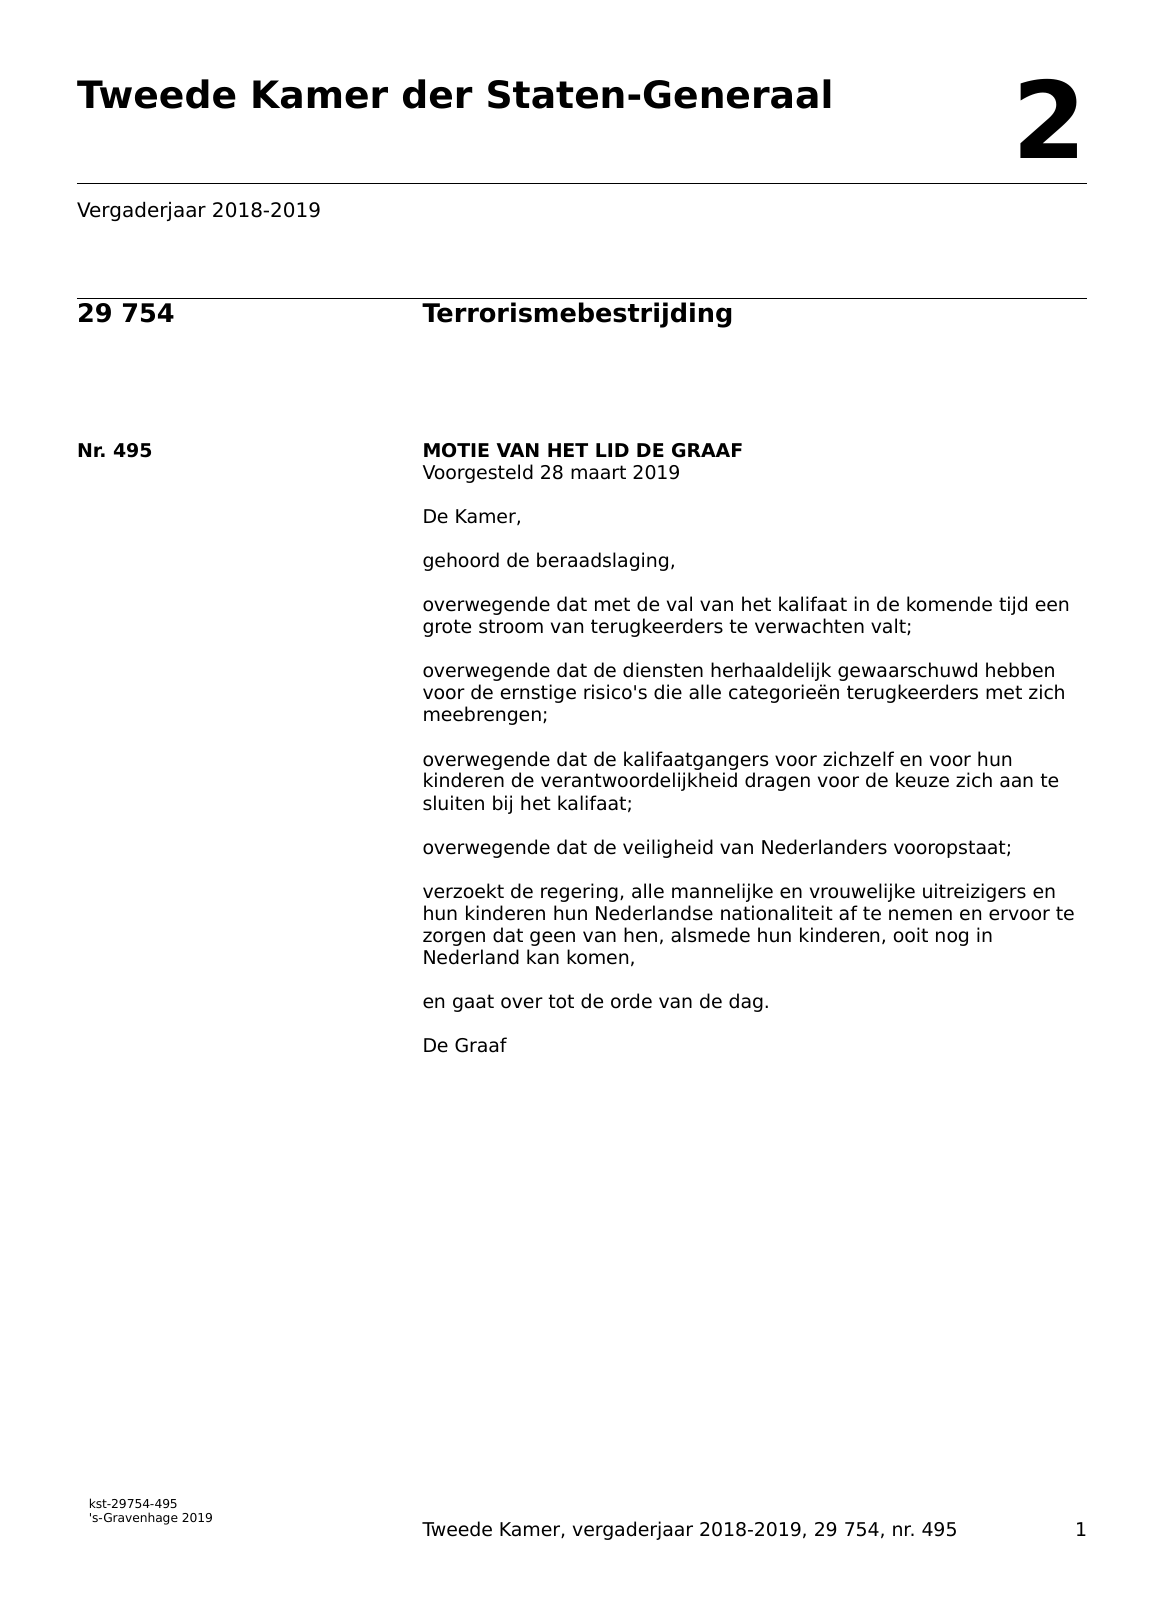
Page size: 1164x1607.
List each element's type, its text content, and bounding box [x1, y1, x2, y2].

subtitle Nr. 495 MOTIE VAN HET LID DE GRAAF [77, 440, 1087, 462]
text De Graaf [422, 1035, 1087, 1057]
table_cell Vergaderjaar 2018-2019 [77, 184, 1087, 298]
text overwegende dat de veiligheid van Nederlanders vooropstaat; [422, 837, 1087, 858]
subtitle 29 754 Terrorismebestrijding [77, 299, 1087, 329]
text kst-29754-495 [88, 1497, 323, 1511]
text overwegende dat de diensten herhaaldelijk gewaarschuwd hebben voor de ernstige risico's die alle categorieën terugkeerders met zich meebrengen; [422, 660, 1087, 726]
text overwegende dat de kalifaatgangers voor zichzelf en voor hun kinderen de verantwoordelijkheid dragen voor de keuze zich aan te sluiten bij het kalifaat; [422, 748, 1087, 814]
text en gaat over tot de orde van de dag. [422, 991, 1087, 1013]
text overwegende dat met de val van het kalifaat in de komende tijd een grote stroom van terugkeerders te verwachten valt; [422, 594, 1087, 638]
text verzoekt de regering, alle mannelijke en vrouwelijke uitreizigers en hun kinderen hun Nederlandse nationaliteit af te nemen en ervoor te zorgen dat geen van hen, alsmede hun kinderen, ooit nog in Nederland kan komen, [422, 881, 1087, 969]
table_header 2 [886, 59, 1087, 183]
text gehoord de beraadslaging, [422, 550, 1087, 572]
text De Kamer, [422, 506, 1087, 528]
text 's-Gravenhage 2019 [88, 1511, 323, 1525]
table_header Tweede Kamer der Staten-Generaal [77, 59, 886, 183]
text Voorgesteld 28 maart 2019 [422, 462, 1087, 484]
